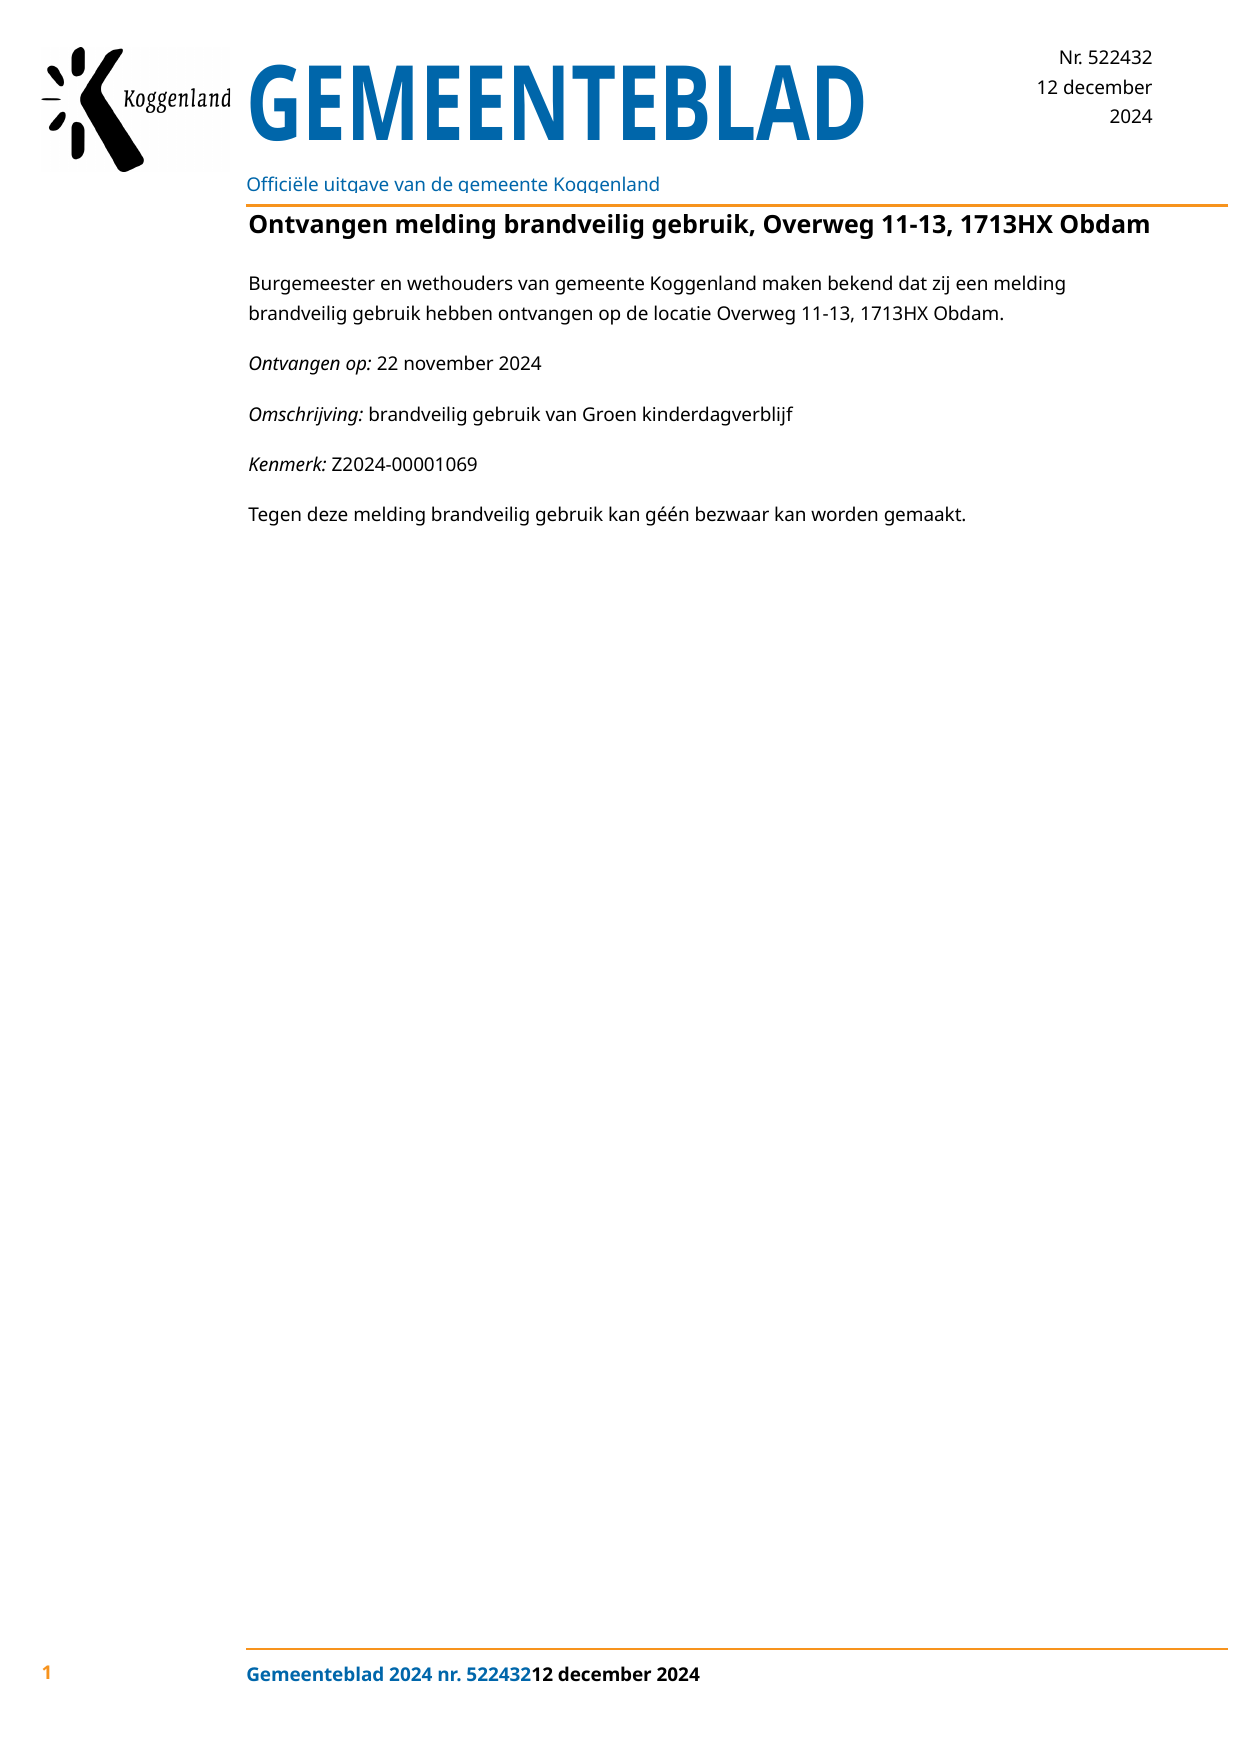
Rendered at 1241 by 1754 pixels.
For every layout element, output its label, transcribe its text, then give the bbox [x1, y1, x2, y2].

text Ontvangen melding brandveilig gebruik, Overweg 11-13, 1713HX Obdam [248, 207, 1152, 241]
text Burgemeester en wethouders van gemeente Koggenland maken bekend dat zij een melding brandveilig gebruik hebben ontvangen op de locatie Overweg 11-13, 1713HX Obdam. [248, 270, 1152, 326]
text Kenmerk: Z2024-00001069 [248, 451, 1152, 477]
text Ontvangen op: 22 november 2024 [248, 350, 1152, 376]
text Omschrijving: brandveilig gebruik van Groen kinderdagverblijf [248, 401, 1152, 426]
text Tegen deze melding brandveilig gebruik kan géén bezwaar kan worden gemaakt. [248, 502, 1152, 527]
picture [41, 47, 231, 172]
